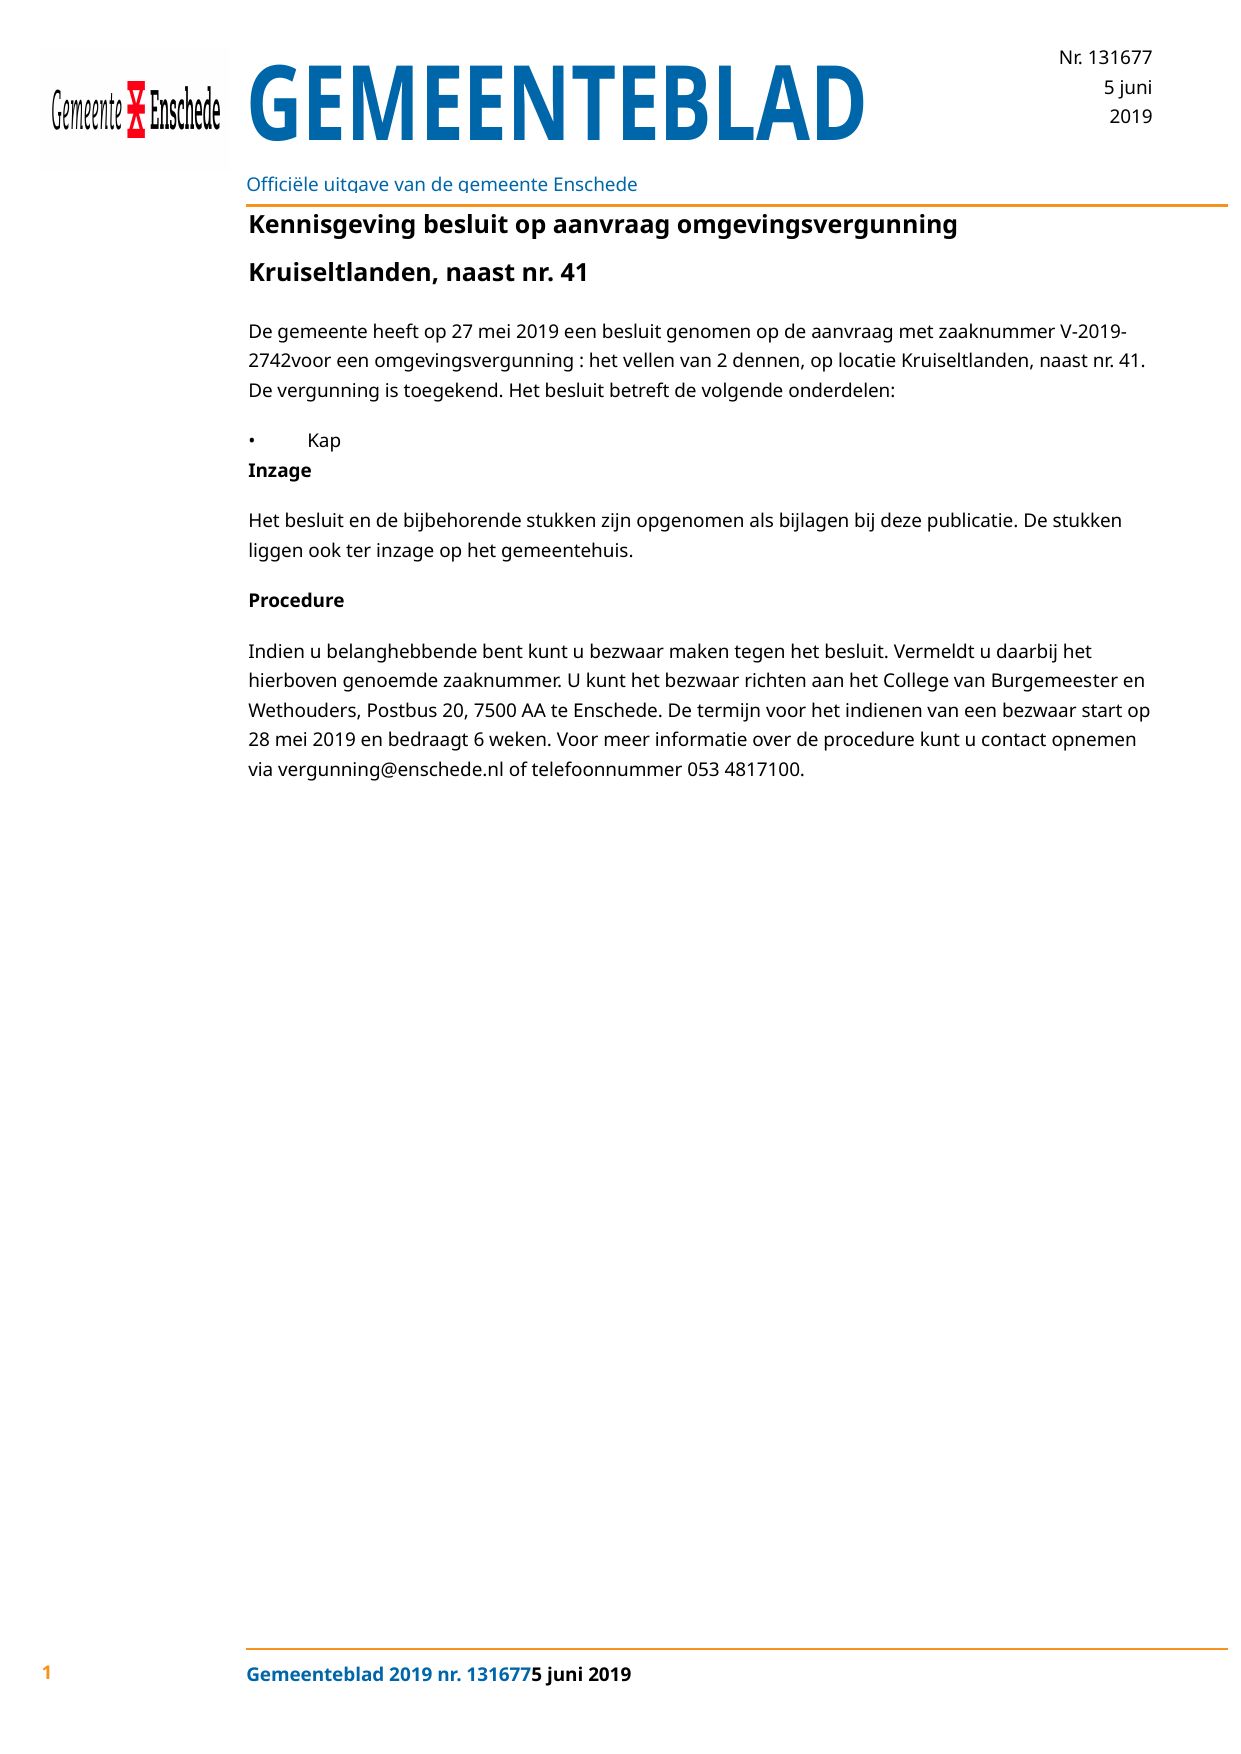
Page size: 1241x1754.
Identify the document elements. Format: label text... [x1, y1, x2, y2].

list Kap [248, 427, 1152, 453]
picture [41, 47, 231, 172]
text Het besluit en de bijbehorende stukken zijn opgenomen als bijlagen bij deze publicatie. De stukken liggen ook ter inzage op het gemeentehuis. [248, 507, 1152, 563]
text Procedure [248, 587, 1152, 613]
text De gemeente heeft op 27 mei 2019 een besluit genomen op de aanvraag met zaaknummer V-2019-2742voor een omgevingsvergunning : het vellen van 2 dennen, op locatie Kruiseltlanden, naast nr. 41. De vergunning is toegekend. Het besluit betreft de volgende onderdelen: [248, 318, 1152, 403]
text Kennisgeving besluit op aanvraag omgevingsvergunning Kruiseltlanden, naast nr. 41 [248, 207, 1152, 288]
text Inzage [248, 457, 1152, 483]
text Indien u belanghebbende bent kunt u bezwaar maken tegen het besluit. Vermeldt u daarbij het hierboven genoemde zaaknummer. U kunt het bezwaar richten aan het College van Burgemees­ter en Wethouders, Postbus 20, 7500 AA te Enschede. De termijn voor het indienen van een bezwaar start op 28 mei 2019 en bedraagt 6 weken. Voor meer informatie over de procedure kunt u contact opnemen via vergunning@enschede.nl of telefoonnummer 053 4817100. [248, 638, 1152, 782]
